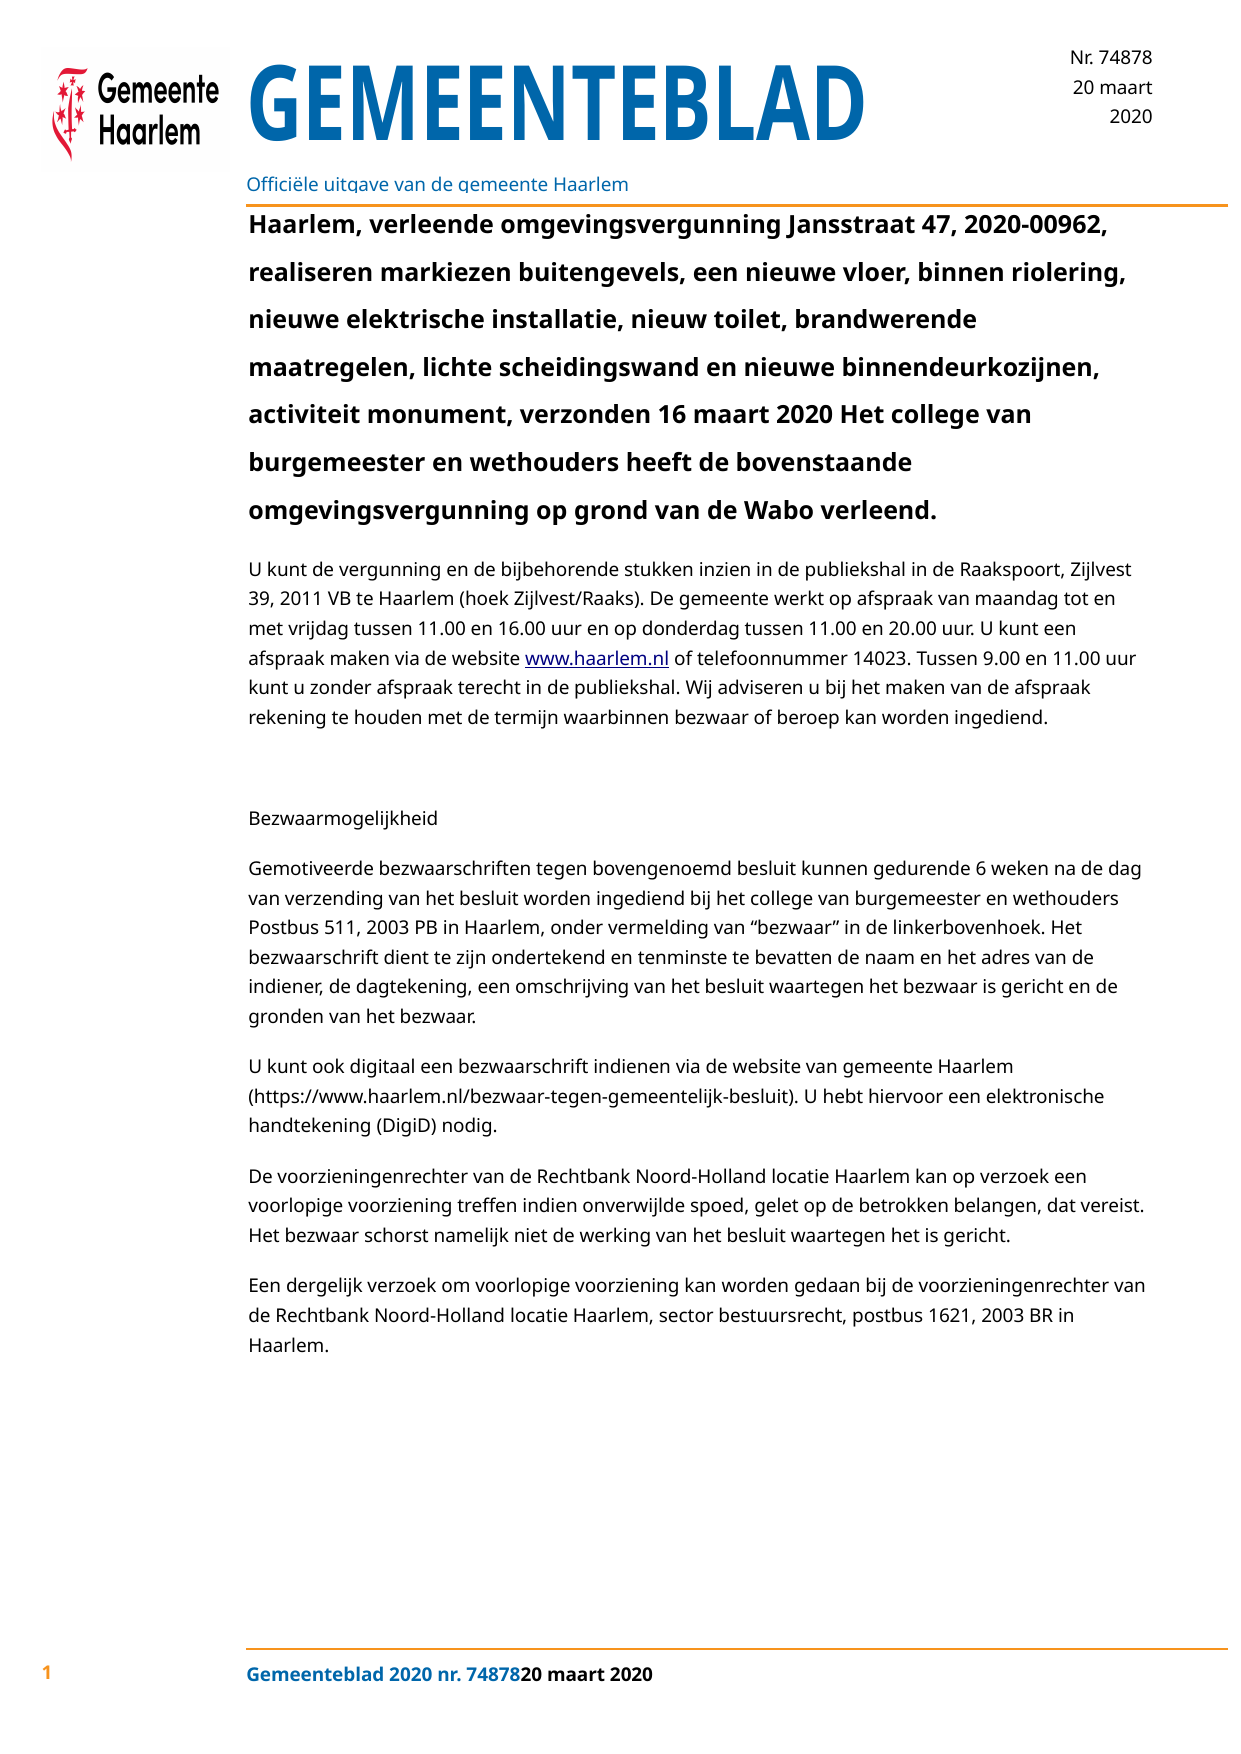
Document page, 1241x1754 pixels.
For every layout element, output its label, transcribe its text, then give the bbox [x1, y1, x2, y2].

text U kunt ook digitaal een bezwaarschrift indienen via de website van gemeente Haarlem (https://www.haarlem.nl/bezwaar-tegen-gemeentelijk-besluit). U hebt hiervoor een elektronische handtekening (DigiD) nodig. [248, 1053, 1152, 1138]
text Gemotiveerde bezwaarschriften tegen bovengenoemd besluit kunnen gedurende 6 weken na de dag van verzending van het besluit worden ingediend bij het college van burgemeester en wethouders Postbus 511, 2003 PB in Haarlem, onder vermelding van “bezwaar” in de linkerbovenhoek. Het bezwaarschrift dient te zijn ondertekend en tenminste te bevatten de naam en het adres van de indiener, de dagtekening, een omschrijving van het besluit waartegen het bezwaar is gericht en de gronden van het bezwaar. [248, 855, 1152, 1029]
picture [41, 47, 231, 172]
text Bezwaarmogelijkheid [248, 805, 1152, 830]
text Haarlem, verleende omgevingsvergunning Jansstraat 47, 2020-00962, realiseren markiezen buitengevels, een nieuwe vloer, binnen riolering, nieuwe elektrische installatie, nieuw toilet, brandwerende maatregelen, lichte scheidingswand en nieuwe binnendeurkozijnen, activiteit monument, verzonden 16 maart 2020 Het college van burgemeester en wethouders heeft de bovenstaande omgevingsvergunning op grond van de Wabo verleend. [248, 207, 1152, 526]
text De voorzieningenrechter van de Rechtbank Noord-Holland locatie Haarlem kan op verzoek een voorlopige voorziening treffen indien onverwijlde spoed, gelet op de betrokken belangen, dat vereist. Het bezwaar schorst namelijk niet de werking van het besluit waartegen het is gericht. [248, 1163, 1152, 1248]
text Een dergelijk verzoek om voorlopige voorziening kan worden gedaan bij de voorzieningenrechter van de Rechtbank Noord-Holland locatie Haarlem, sector bestuursrecht, postbus 1621, 2003 BR in Haarlem. [248, 1273, 1152, 1357]
text U kunt de vergunning en de bijbehorende stukken inzien in de publiekshal in de Raakspoort, Zijlvest 39, 2011 VB te Haarlem (hoek Zijlvest/Raaks). De gemeente werkt op afspraak van maandag tot en met vrijdag tussen 11.00 en 16.00 uur en op donderdag tussen 11.00 en 20.00 uur. U kunt een afspraak maken via de website www.haarlem.nl of telefoonnummer 14023. Tussen 9.00 en 11.00 uur kunt u zonder afspraak terecht in de publiekshal. Wij adviseren u bij het maken van de afspraak rekening te houden met de termijn waarbinnen bezwaar of beroep kan worden ingediend. [248, 556, 1152, 729]
